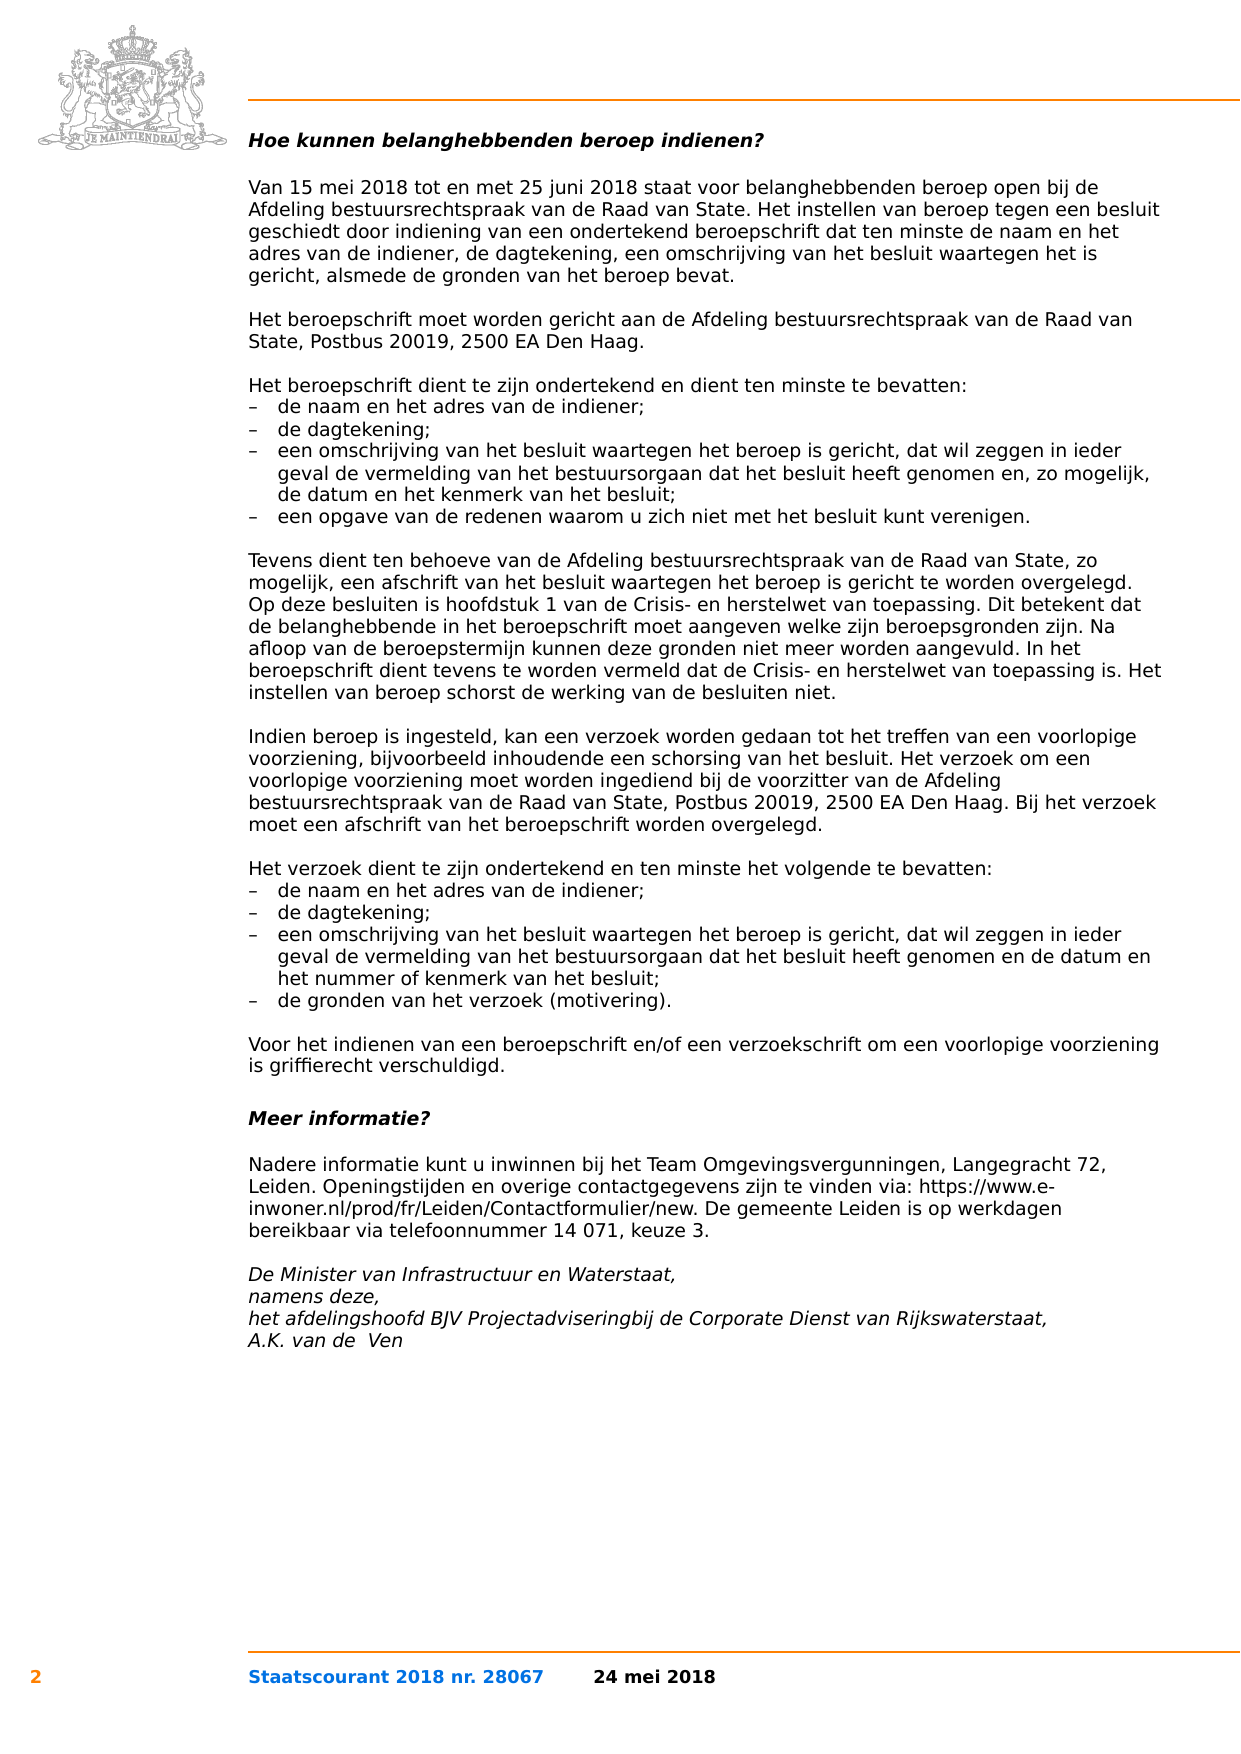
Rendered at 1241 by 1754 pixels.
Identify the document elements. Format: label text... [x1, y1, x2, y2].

text Op deze besluiten is hoofdstuk 1 van de Crisis- en herstelwet van toepassing. Dit betekent dat de belanghebbende in het beroepschrift moet aangeven welke zijn beroepsgronden zijn. Na afloop van de beroepstermijn kunnen deze gronden niet meer worden aangevuld. In het beroepschrift dient tevens te worden vermeld dat de Crisis- en herstelwet van toepassing is. Het instellen van beroep schorst de werking van de besluiten niet. [248, 594, 1163, 704]
text – een omschrijving van het besluit waartegen het beroep is gericht, dat wil zeggen in ieder geval de vermelding van het bestuurs­orgaan dat het besluit heeft genomen en de datum en het nummer of kenmerk van het besluit; [248, 924, 1163, 989]
text – de dagtekening; [248, 418, 1163, 440]
text Tevens dient ten behoeve van de Afdeling bestuursrechtspraak van de Raad van State, zo mogelijk, een afschrift van het besluit waar­tegen het beroep is gericht te worden overgelegd. [248, 550, 1163, 594]
text – een opgave van de redenen waarom u zich niet met het besluit kunt verenigen. [248, 506, 1163, 528]
text Indien beroep is ingesteld, kan een verzoek worden gedaan tot het treffen van een voorlopige voorziening, bijvoorbeeld inhoudende een schorsing van het besluit. Het verzoek om een voorlopige voorziening moet worden ingediend bij de voorzitter van de Afdeling bestuursrechtspraak van de Raad van State, Postbus 20019, 2500 EA Den Haag. Bij het verzoek moet een afschrift van het beroepschrift worden overgelegd. [248, 726, 1163, 836]
text – de dagtekening; [248, 902, 1163, 924]
subtitle Meer informatie? [248, 1107, 1163, 1129]
text – de naam en het adres van de indiener; [248, 396, 1163, 418]
text Het verzoek dient te zijn ondertekend en ten minste het volgende te bevatten: [248, 858, 1163, 880]
text Het beroepschrift moet worden gericht aan de Afdeling bestuursrechtspraak van de Raad van State, Postbus 20019, 2500 EA Den Haag. [248, 309, 1163, 353]
text Nadere informatie kunt u inwinnen bij het Team Omgevingsvergunningen, Langegracht 72, Leiden. Openingstijden en overige contactgegevens zijn te vinden via: https://www.e-inwoner.nl/prod/fr/Leiden/Contactformulier/new. De gemeente Leiden is op werkdagen bereikbaar via telefoon­nummer 14 071, keuze 3. [248, 1154, 1163, 1242]
text – een omschrijving van het besluit waartegen het beroep is gericht, dat wil zeggen in ieder geval de vermelding van het bestuursorgaan dat het besluit heeft genomen en, zo mogelijk, de datum en het kenmerk van het besluit; [248, 440, 1163, 506]
subtitle Hoe kunnen belanghebbenden beroep indienen? [248, 130, 1163, 152]
text Voor het indienen van een beroepschrift en/of een verzoekschrift om een voorlopige voorziening is griffierecht verschuldigd. [248, 1033, 1163, 1077]
text – de gronden van het verzoek (motivering). [248, 989, 1163, 1012]
text – de naam en het adres van de indiener; [248, 880, 1163, 902]
picture [38, 25, 227, 150]
text De Minister van Infrastructuur en Waterstaat, namens deze, het afdelingshoofd BJV Projectadviseringbij de Corporate Dienst van Rijkswaterstaat, A.K. van de Ven [248, 1264, 1163, 1352]
text Van 15 mei 2018 tot en met 25 juni 2018 staat voor belanghebbenden beroep open bij de Afdeling bestuursrechtspraak van de Raad van State. Het instellen van beroep tegen een besluit geschiedt door indiening van een ondertekend beroepschrift dat ten minste de naam en het adres van de indiener, de dagtekening, een omschrijving van het besluit waartegen het is gericht, alsmede de gronden van het beroep bevat. [248, 177, 1163, 287]
text Het beroepschrift dient te zijn ondertekend en dient ten minste te bevatten: [248, 374, 1163, 396]
